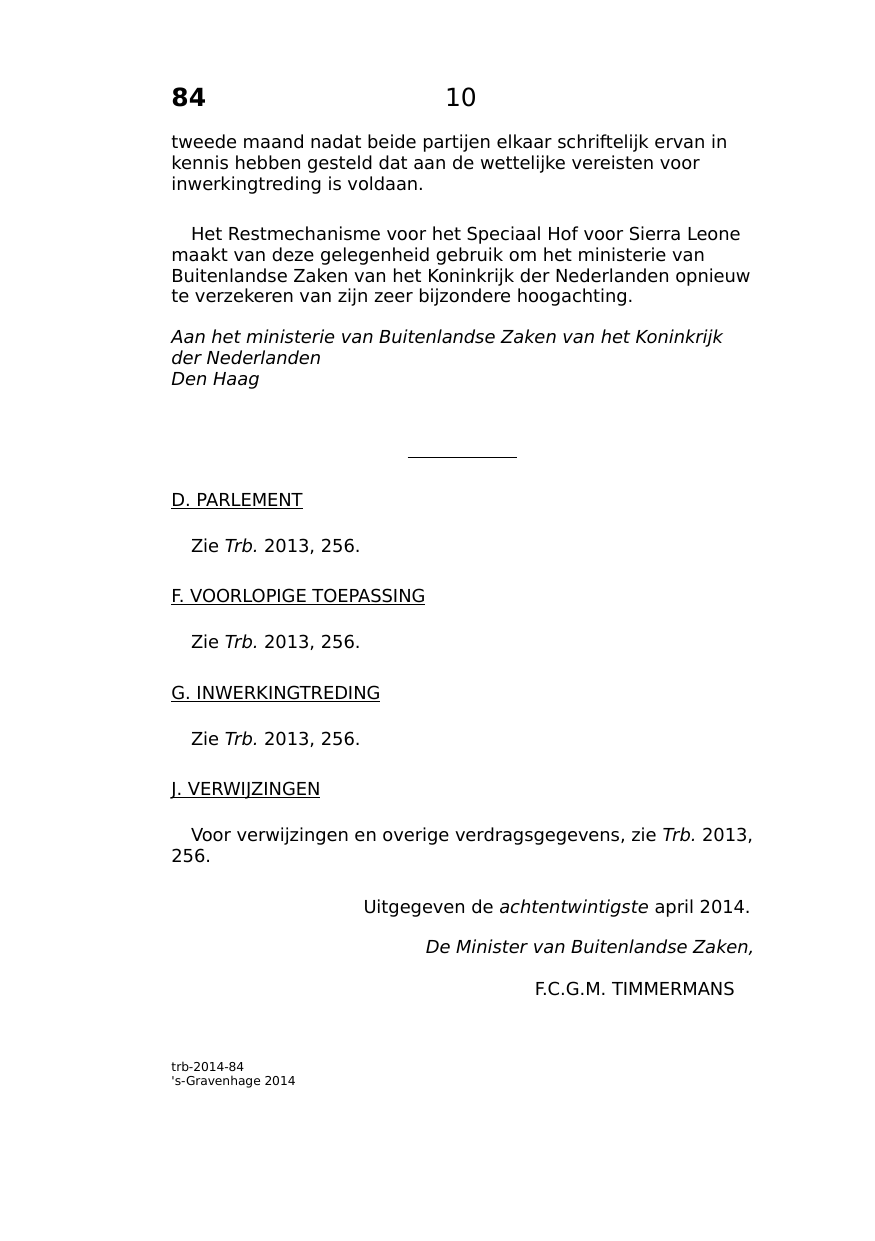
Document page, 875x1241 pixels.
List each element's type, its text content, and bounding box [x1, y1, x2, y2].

subtitle D. PARLEMENT [171, 490, 756, 511]
text Voor verwijzingen en overige verdragsgegevens, zie Trb. 2013, 256. [171, 825, 756, 866]
subtitle G. INWERKINGTREDING [171, 683, 756, 703]
text Zie Trb. 2013, 256. [171, 728, 756, 749]
text Het Restmechanisme voor het Speciaal Hof voor Sierra Leone maakt van deze gelegenheid gebruik om het ministerie van Buitenlandse Zaken van het Koninkrijk der Nederlanden opnieuw te verzekeren van zijn zeer bijzondere hoogachting. [171, 224, 756, 307]
text Den Haag [171, 368, 756, 389]
subtitle F. VOORLOPIGE TOEPASSING [171, 586, 756, 607]
text tweede maand nadat beide partijen elkaar schriftelijk ervan in kennis hebben gesteld dat aan de wettelijke vereisten voor inwerkingtreding is voldaan. [171, 132, 756, 194]
subtitle J. VERWIJZINGEN [171, 779, 756, 800]
text Uitgegeven de achtentwintigste april 2014. [171, 896, 756, 917]
text Zie Trb. 2013, 256. [171, 632, 756, 653]
text Zie Trb. 2013, 256. [171, 536, 756, 556]
text Aan het ministerie van Buitenlandse Zaken van het Koninkrijk der Nederlanden [171, 327, 756, 368]
text De Minister van Buitenlandse Zaken, F.C.G.M. TIMMERMANS [171, 937, 756, 999]
text trb-2014-84 [171, 1060, 405, 1074]
text 's-Gravenhage 2014 [171, 1074, 405, 1088]
